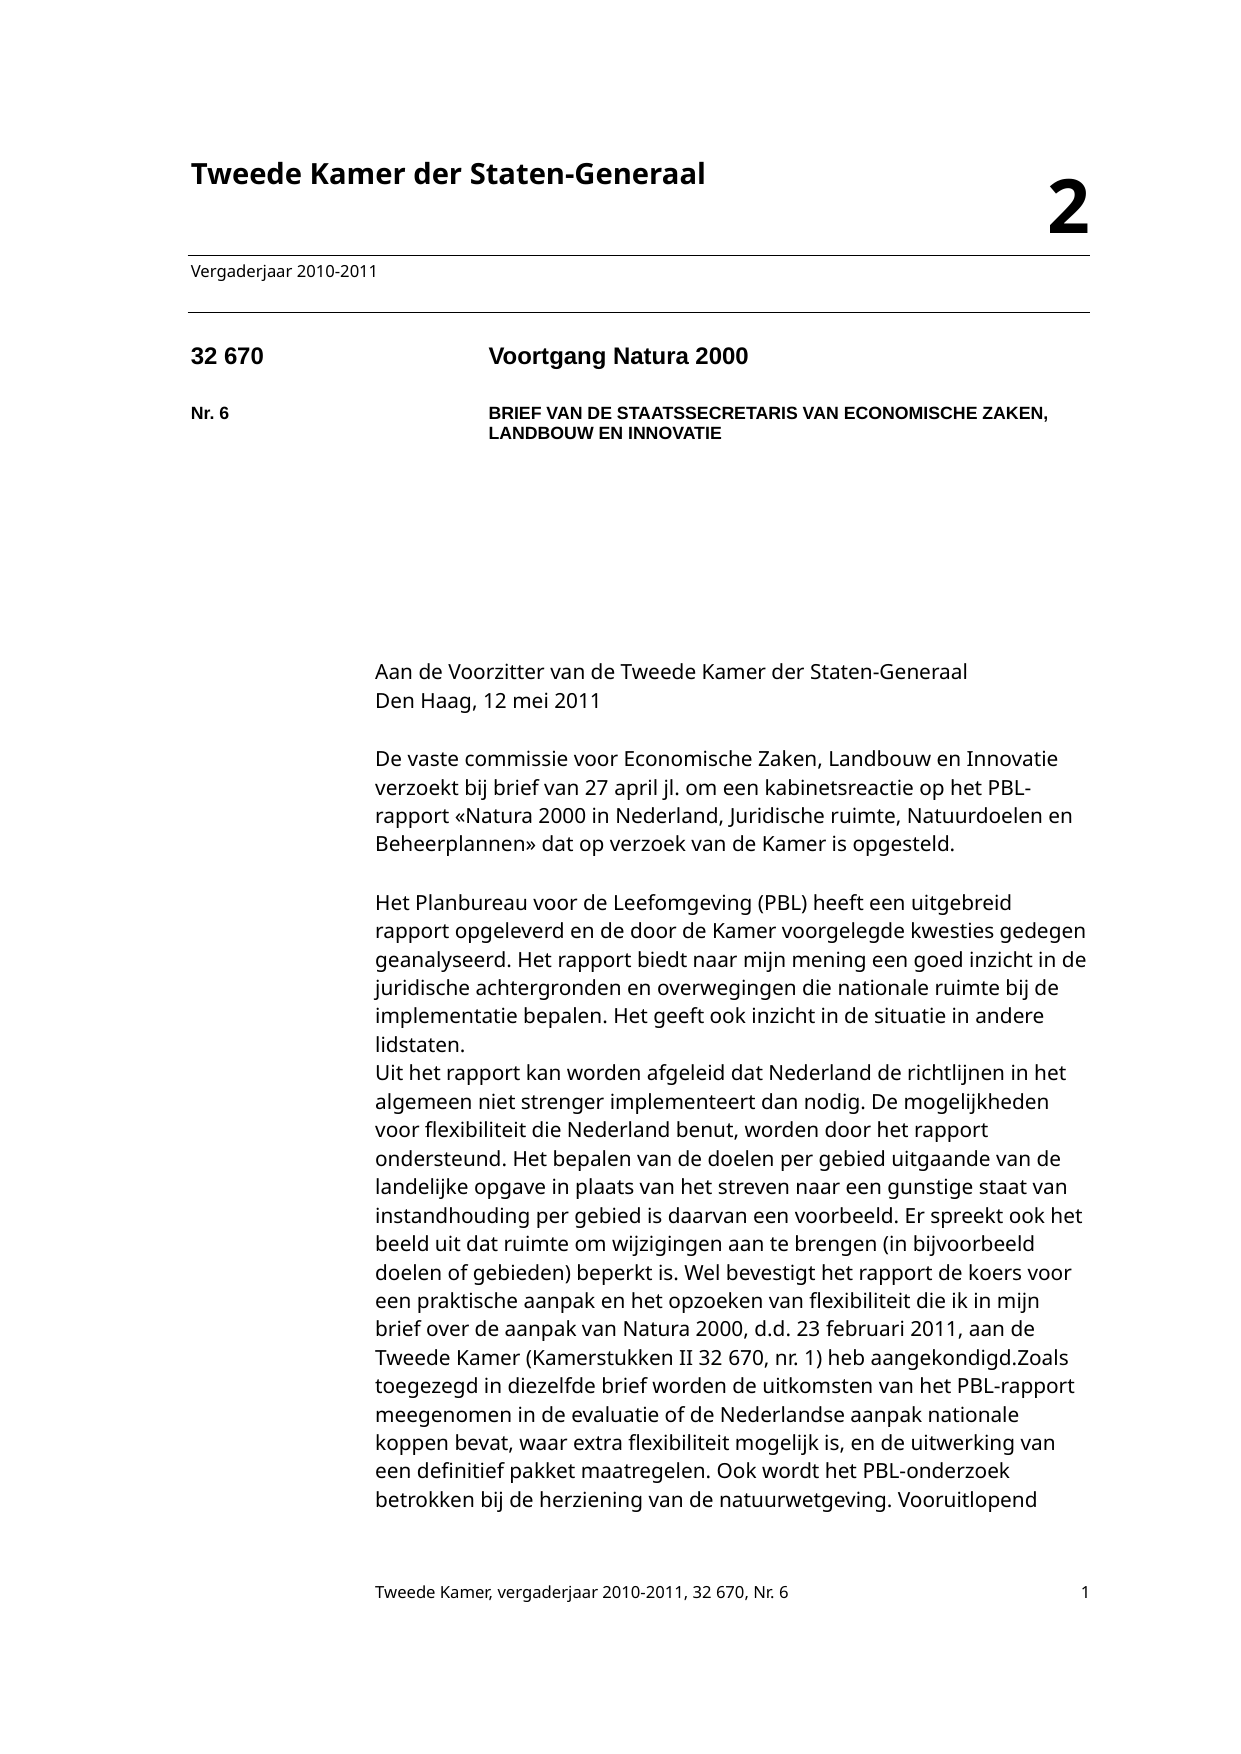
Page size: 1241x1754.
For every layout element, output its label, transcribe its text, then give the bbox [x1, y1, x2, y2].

text Uit het rapport kan worden afgeleid dat Nederland de richtlijnen in het algemeen niet strenger implementeert dan nodig. De mogelijkheden voor flexibiliteit die Nederland benut, worden door het rapport ondersteund. Het bepalen van de doelen per gebied uitgaande van de landelijke opgave in plaats van het streven naar een gunstige staat van instandhouding per gebied is daarvan een voorbeeld. Er spreekt ook het beeld uit dat ruimte om wijzigingen aan te brengen (in bijvoorbeeld doelen of gebieden) beperkt is. Wel bevestigt het rapport de koers voor een praktische aanpak en het opzoeken van flexibiliteit die ik in mijn brief over de aanpak van Natura 2000, d.d. 23 februari 2011, aan de Tweede Kamer (Kamerstukken II 32 670, nr. 1) heb aangekondigd.Zoals toegezegd in diezelfde brief worden de uitkomsten van het PBL-rapport meegenomen in de evaluatie of de Nederlandse aanpak nationale koppen bevat, waar extra flexibiliteit mogelijk is, en de uitwerking van een definitief pakket maatregelen. Ook wordt het PBL-onderzoek betrokken bij de herziening van de natuurwetgeving. Vooruitlopend [375, 1058, 1090, 1513]
table_cell [188, 313, 485, 339]
table_cell [485, 313, 1090, 339]
table_cell BRIEF VAN DE STAATSSECRETARIS VAN ECONOMISCHE ZAKEN, LANDBOUW EN INNOVATIE [485, 399, 1090, 539]
text Aan de Voorzitter van de Tweede Kamer der Staten-Generaal [375, 657, 1090, 686]
text Het Planbureau voor de Leefomgeving (PBL) heeft een uitgebreid rapport opgeleverd en de door de Kamer voorgelegde kwesties gedegen geanalyseerd. Het rapport biedt naar mijn mening een goed inzicht in de juridische achtergronden en overwegingen die nationale ruimte bij de implementatie bepalen. Het geeft ook inzicht in de situatie in andere lidstaten. [375, 888, 1090, 1058]
table_cell Vergaderjaar 2010-2011 [188, 256, 485, 312]
table_header 2 [910, 150, 1090, 255]
table_header Tweede Kamer der Staten-Generaal [188, 150, 909, 255]
table_cell 32 670 [188, 339, 485, 399]
table_cell Nr. 6 [188, 399, 485, 539]
table_cell [485, 256, 1090, 312]
text Den Haag, 12 mei 2011 [375, 686, 1090, 714]
text De vaste commissie voor Economische Zaken, Landbouw en Innovatie verzoekt bij brief van 27 april jl. om een kabinetsreactie op het PBL-rapport «Natura 2000 in Nederland, Juridische ruimte, Natuurdoelen en Beheerplannen» dat op verzoek van de Kamer is opgesteld. [375, 744, 1090, 858]
table_cell Voortgang Natura 2000 [485, 339, 1090, 399]
